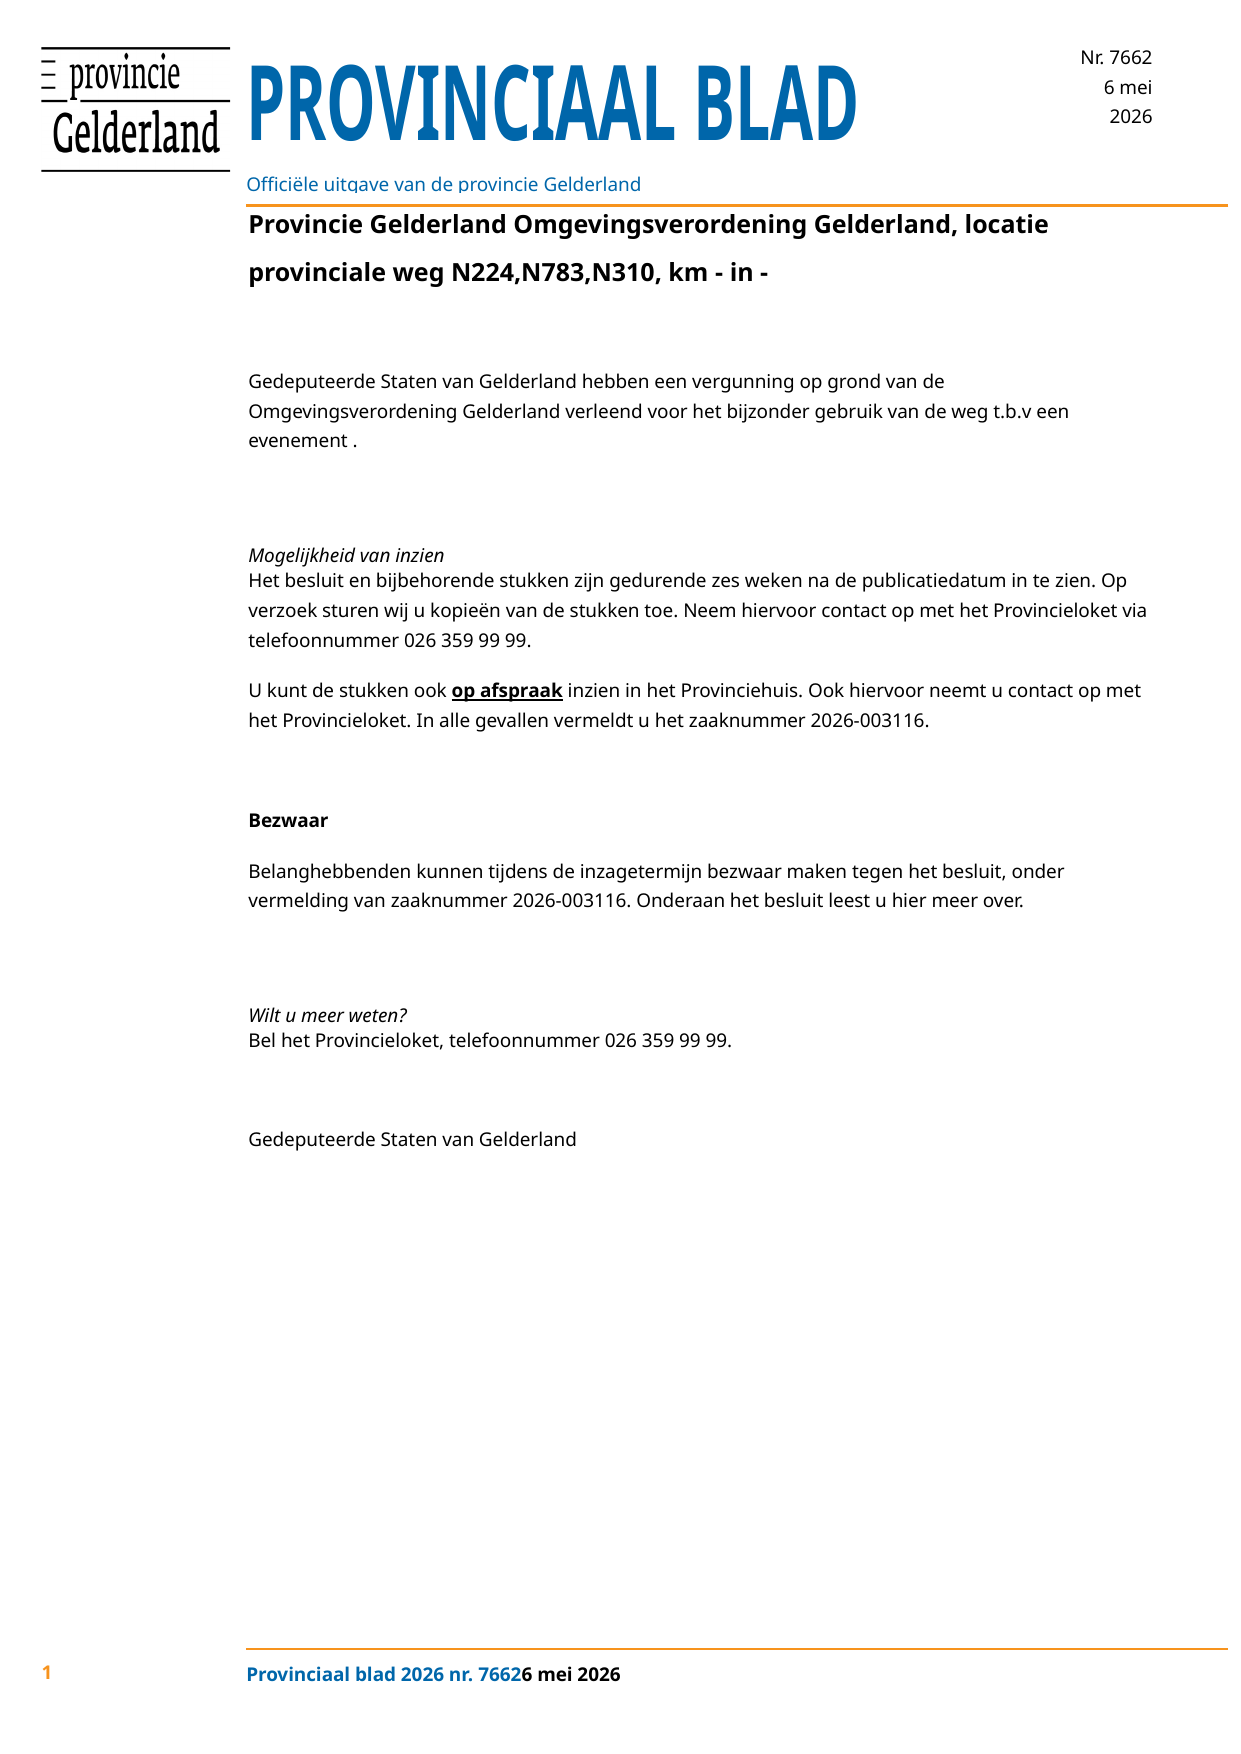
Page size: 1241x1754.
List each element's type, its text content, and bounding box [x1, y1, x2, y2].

picture [41, 47, 231, 172]
text U kunt de stukken ook op afspraak inzien in het Provinciehuis. Ook hiervoor neemt u contact op met het Provincieloket. In alle gevallen vermeldt u het zaaknummer 2026-003116. [248, 677, 1152, 732]
text Provincie Gelderland Omgevingsverordening Gelderland, locatie provinciale weg N224,N783,N310, km - in - [248, 207, 1152, 288]
text Mogelijkheid van inzien [248, 542, 1152, 568]
text Gedeputeerde Staten van Gelderland [248, 1126, 1152, 1152]
text Gedeputeerde Staten van Gelderland hebben een vergunning op grond van de Omgevingsverordening Gelderland verleend voor het bijzonder gebruik van de weg t.b.v een evenement . [248, 368, 1152, 453]
text Belanghebbenden kunnen tijdens de inzagetermijn bezwaar maken tegen het besluit, onder vermelding van zaaknummer 2026-003116. Onderaan het besluit leest u hier meer over. [248, 858, 1152, 913]
text Bel het Provincieloket, telefoonnummer 026 359 99 99. [248, 1028, 1152, 1053]
text Wilt u meer weten? [248, 1002, 1152, 1028]
text Bezwaar [248, 808, 1152, 833]
text Het besluit en bijbehorende stukken zijn gedurende zes weken na de publicatiedatum in te zien. Op verzoek sturen wij u kopieën van de stukken toe. Neem hiervoor contact op met het Provincieloket via telefoonnummer 026 359 99 99. [248, 568, 1152, 652]
